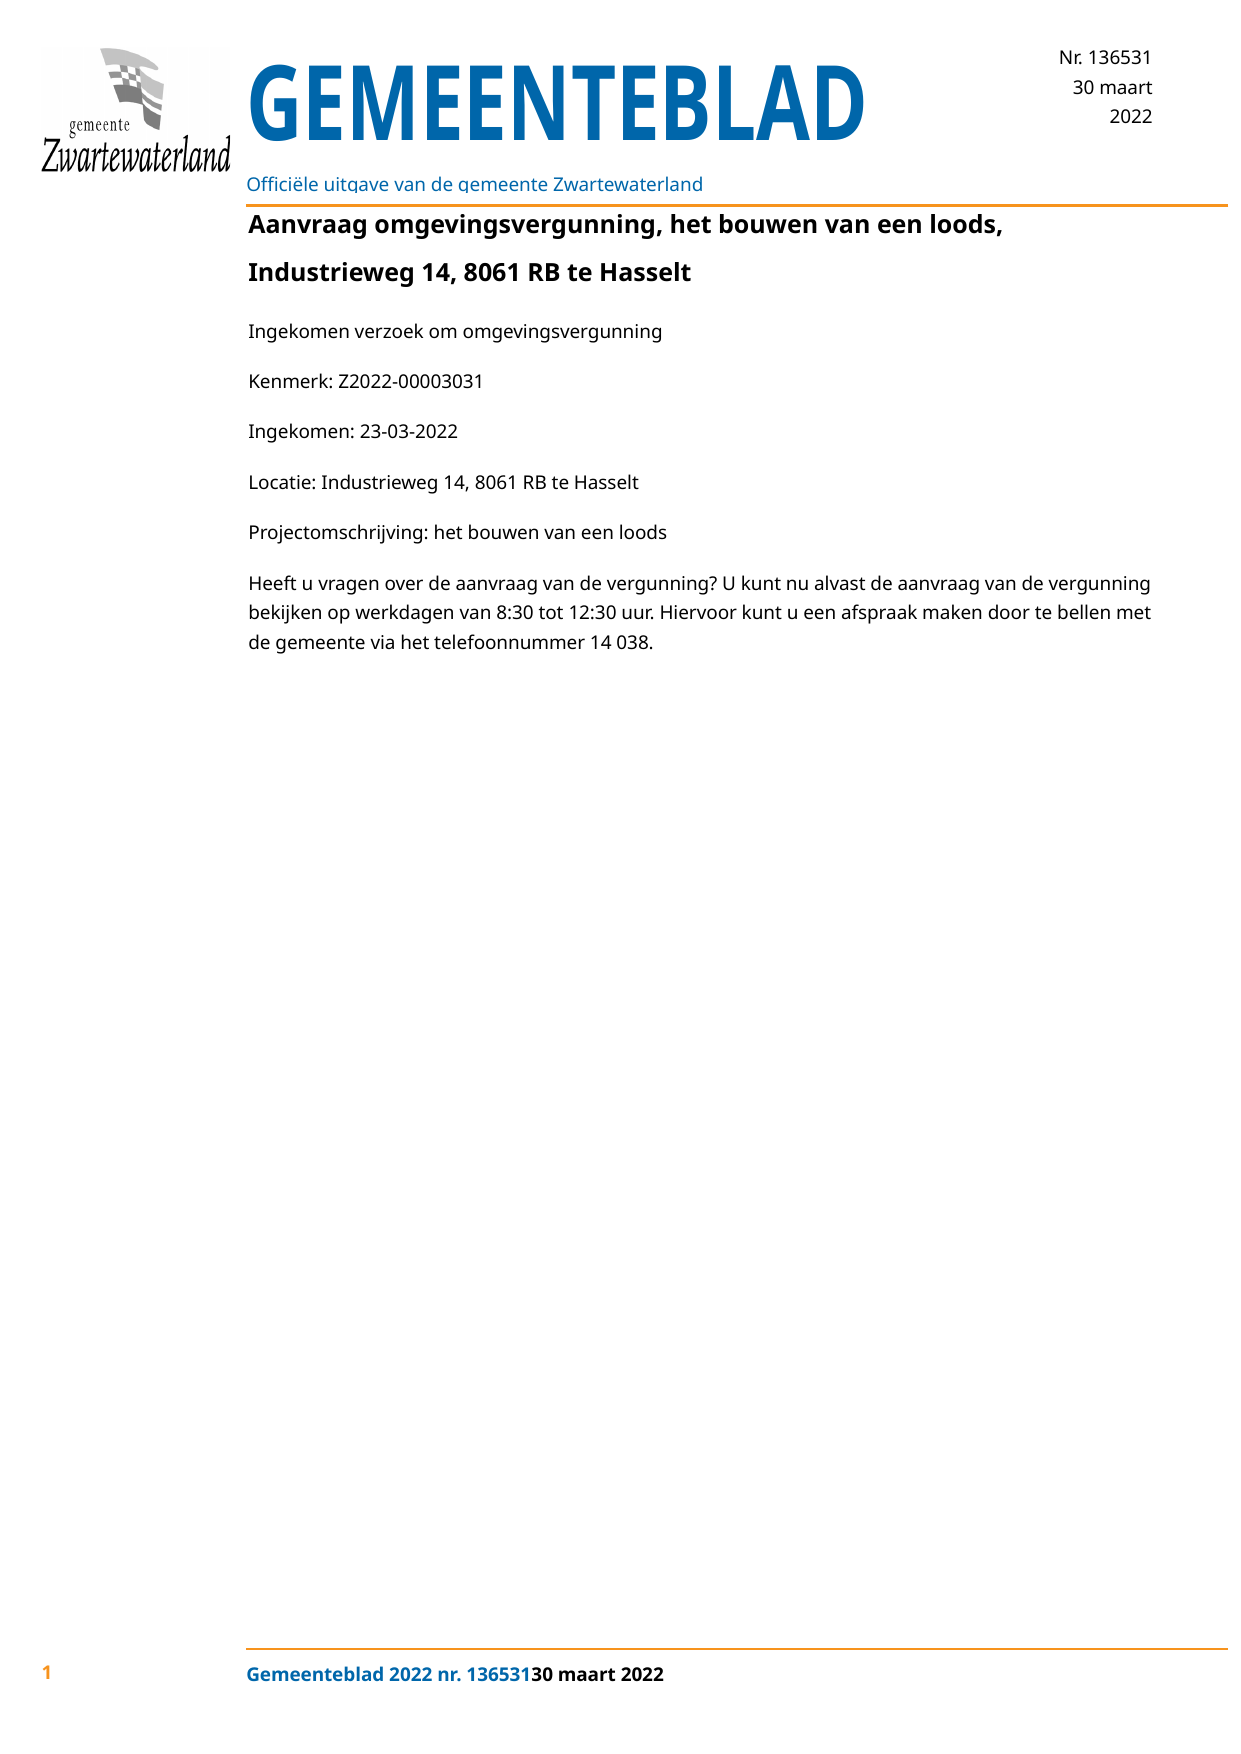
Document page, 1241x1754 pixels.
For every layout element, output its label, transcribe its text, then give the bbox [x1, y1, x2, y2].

text Ingekomen verzoek om omgevingsvergunning [248, 318, 1152, 344]
text Projectomschrijving: het bouwen van een loods [248, 519, 1152, 545]
text Locatie: Industrieweg 14, 8061 RB te Hasselt [248, 469, 1152, 495]
text Heeft u vragen over de aanvraag van de vergunning? U kunt nu alvast de aanvraag van de vergunning bekijken op werkdagen van 8:30 tot 12:30 uur. Hiervoor kunt u een afspraak maken door te bellen met de gemeente via het telefoonnummer 14 038. [248, 570, 1152, 655]
text Kenmerk: Z2022-00003031 [248, 368, 1152, 394]
text Ingekomen: 23-03-2022 [248, 419, 1152, 444]
picture [41, 47, 231, 172]
text Aanvraag omgevingsvergunning, het bouwen van een loods, Industrieweg 14, 8061 RB te Hasselt [248, 207, 1152, 288]
